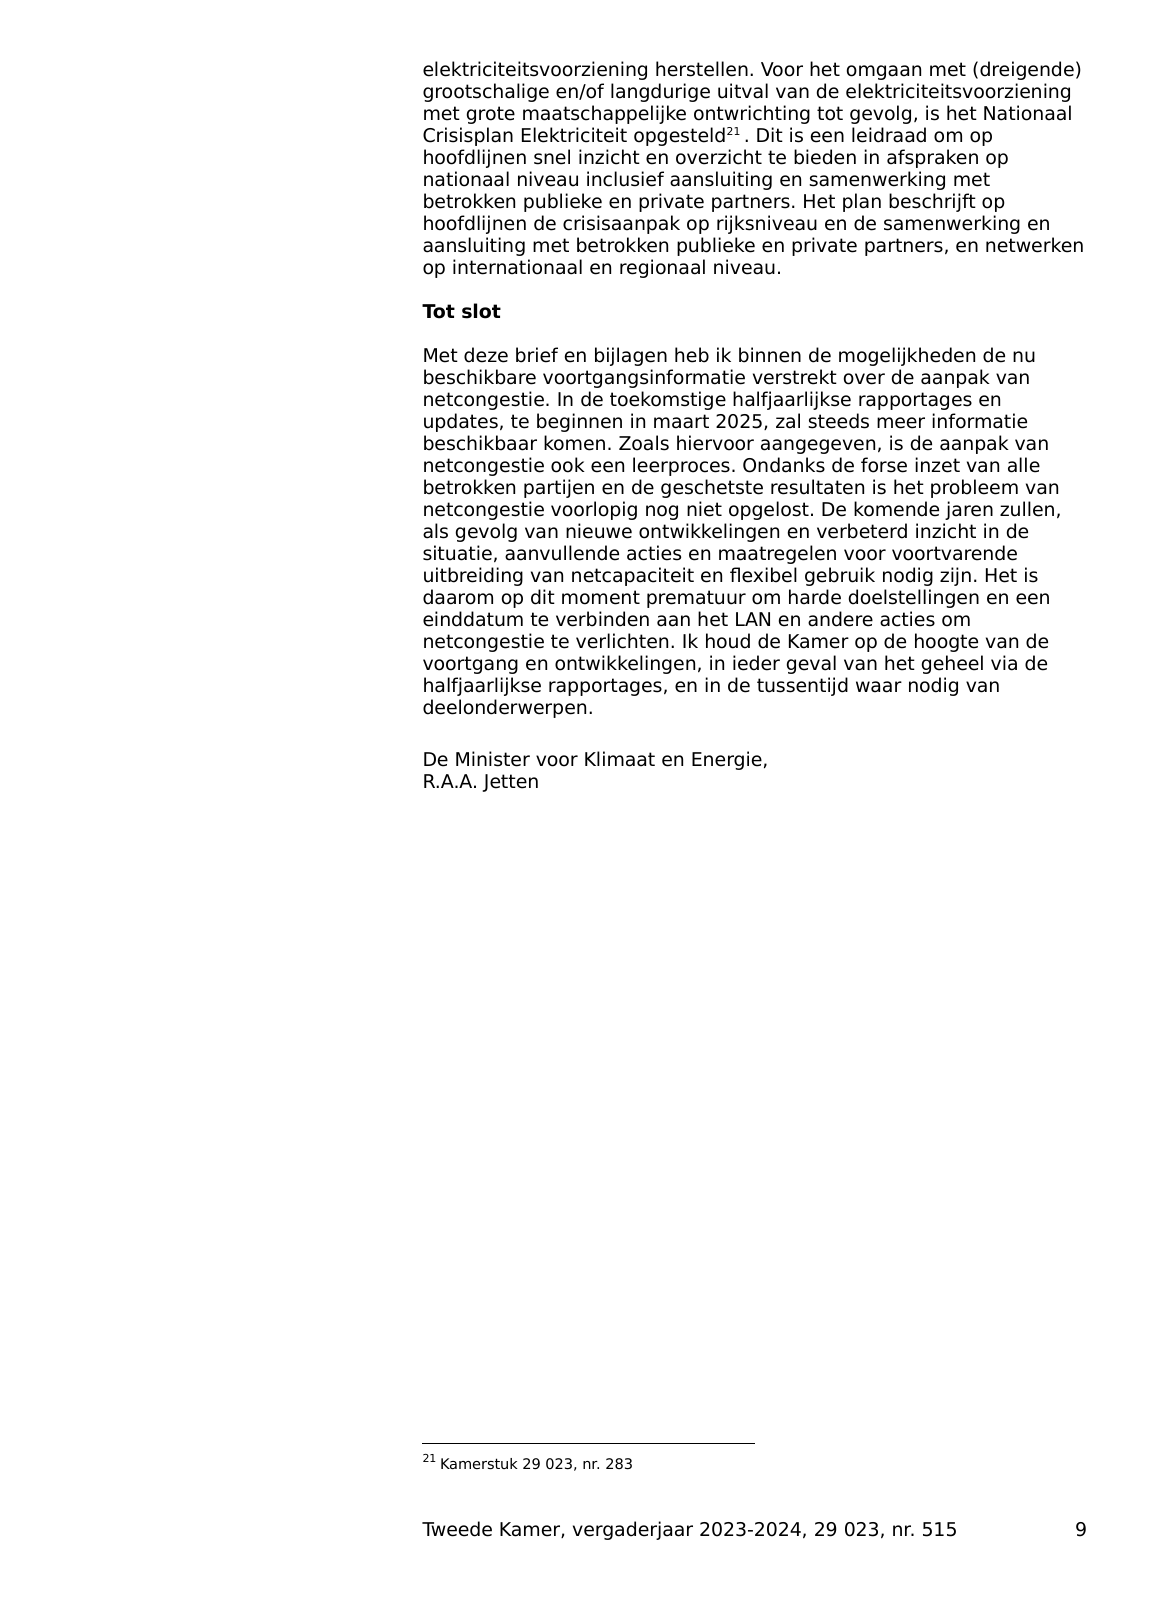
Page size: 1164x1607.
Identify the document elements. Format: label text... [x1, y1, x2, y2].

text Met deze brief en bijlagen heb ik binnen de mogelijkheden de nu beschikbare voortgangsinformatie verstrekt over de aanpak van netcongestie. In de toekomstige halfjaarlijkse rapportages en updates, te beginnen in maart 2025, zal steeds meer informatie beschikbaar komen. Zoals hiervoor aangegeven, is de aanpak van netcongestie ook een leerproces. Ondanks de forse inzet van alle betrokken partijen en de geschetste resultaten is het probleem van netcongestie voorlopig nog niet opgelost. De komende jaren zullen, als gevolg van nieuwe ontwikkelingen en verbeterd inzicht in de situatie, aanvullende acties en maatregelen voor voortvarende uitbreiding van netcapaciteit en flexibel gebruik nodig zijn. Het is daarom op dit moment prematuur om harde doelstellingen en een einddatum te verbinden aan het LAN en andere acties om netcongestie te verlichten. Ik houd de Kamer op de hoogte van de voortgang en ontwikkelingen, in ieder geval van het geheel via de halfjaarlijkse rapportages, en in de tussentijd waar nodig van deelonderwerpen. [422, 345, 1087, 719]
text De Minister voor Klimaat en Energie, R.A.A. Jetten [422, 749, 1087, 793]
text elektriciteitsvoorziening herstellen. Voor het omgaan met (dreigende) grootschalige en/of langdurige uitval van de elektriciteitsvoorziening met grote maatschappelijke ontwrichting tot gevolg, is het Nationaal Crisisplan Elektriciteit opgesteld. Dit is een leidraad om op hoofdlijnen snel inzicht en overzicht te bieden in afspraken op nationaal niveau inclusief aansluiting en samenwerking met betrokken publieke en private partners. Het plan beschrijft op hoofdlijnen de crisisaanpak op rijksniveau en de samenwerking en aansluiting met betrokken publieke en private partners, en netwerken op internationaal en regionaal niveau. [422, 59, 1087, 279]
text Kamerstuk 29 023, nr. 283 [422, 1452, 1087, 1474]
subtitle Tot slot [422, 301, 1087, 323]
